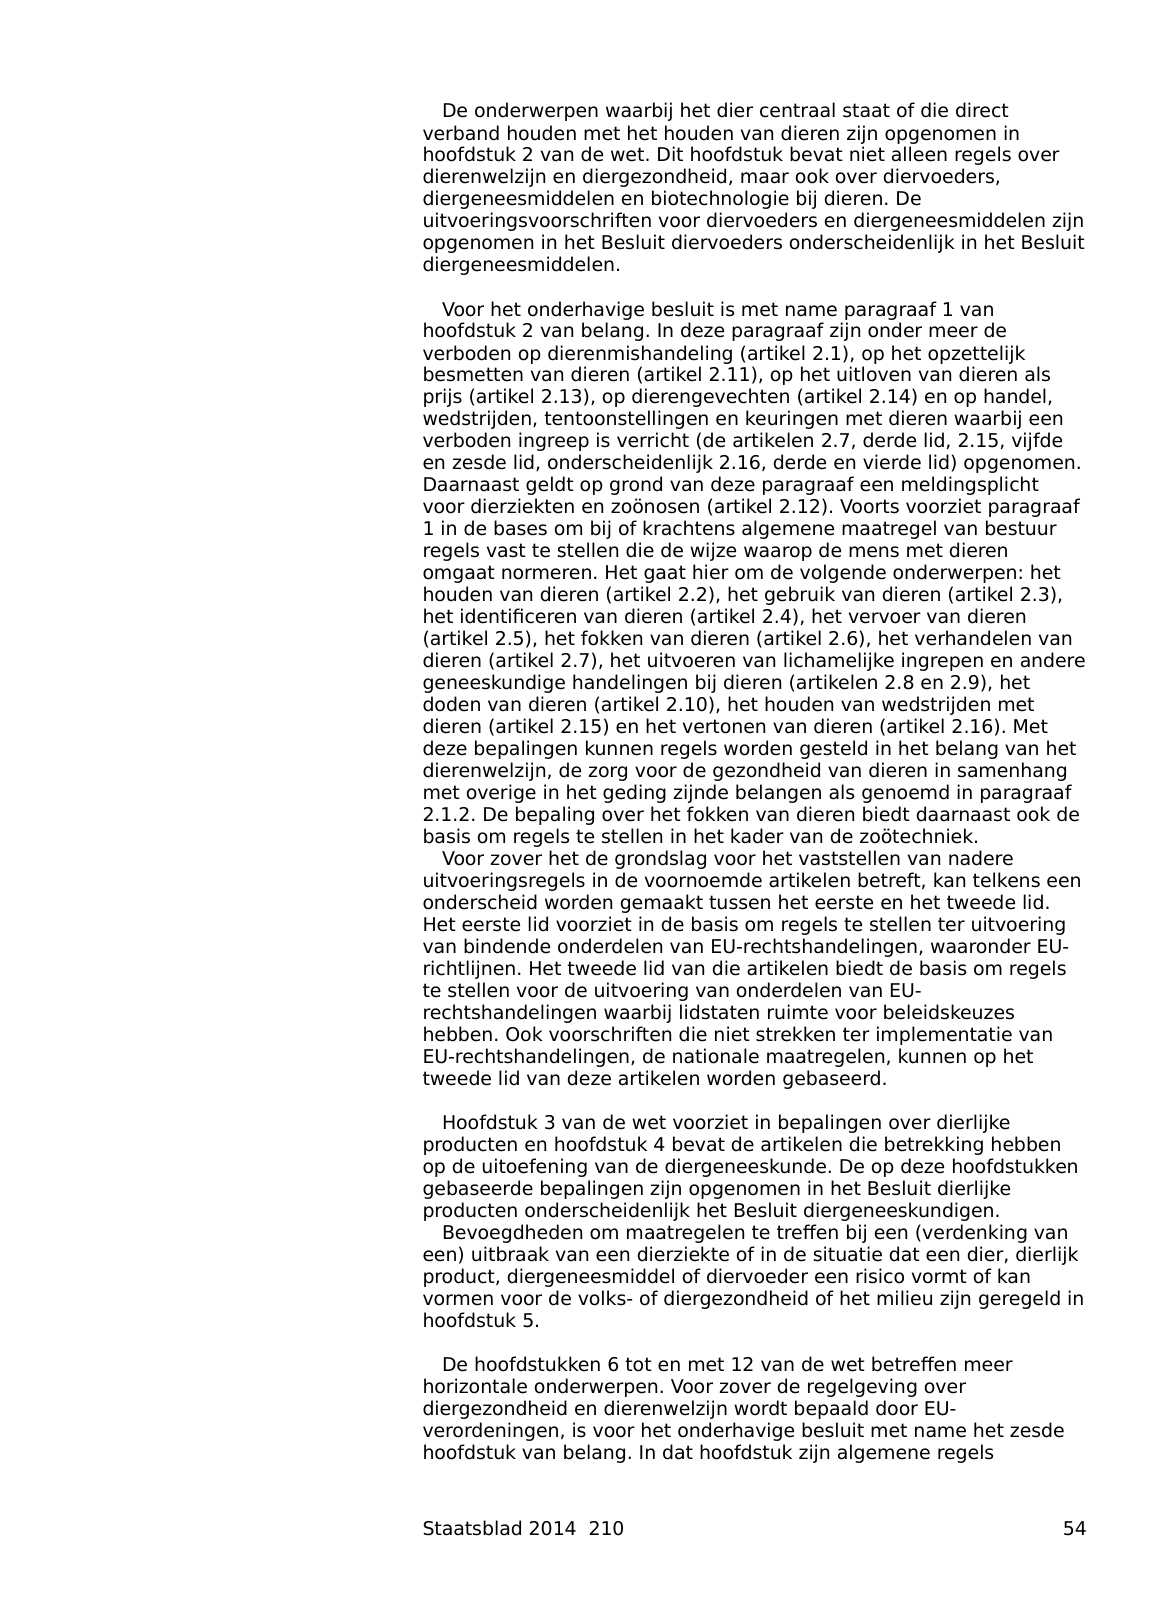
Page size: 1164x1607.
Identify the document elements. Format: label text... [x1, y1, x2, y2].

text Voor zover het de grondslag voor het vaststellen van nadere uitvoeringsregels in de voornoemde artikelen betreft, kan telkens een onderscheid worden gemaakt tussen het eerste en het tweede lid. Het eerste lid voorziet in de basis om regels te stellen ter uitvoering van bindende onderdelen van EU-rechtshandelingen, waaronder EU-richtlijnen. Het tweede lid van die artikelen biedt de basis om regels te stellen voor de uitvoering van onderdelen van EU-rechtshandelingen waarbij lidstaten ruimte voor beleidskeuzes hebben. Ook voorschriften die niet strekken ter implementatie van EU-rechtshandelingen, de nationale maatregelen, kunnen op het tweede lid van deze artikelen worden gebaseerd. [422, 848, 1087, 1090]
text Hoofdstuk 3 van de wet voorziet in bepalingen over dierlijke producten en hoofdstuk 4 bevat de artikelen die betrekking hebben op de uitoefening van de diergeneeskunde. De op deze hoofdstukken gebaseerde bepalingen zijn opgenomen in het Besluit dierlijke producten onderscheidenlijk het Besluit diergeneeskundigen. [422, 1112, 1087, 1222]
text De hoofdstukken 6 tot en met 12 van de wet betreffen meer horizontale onderwerpen. Voor zover de regelgeving over diergezondheid en dierenwelzijn wordt bepaald door EU-verordeningen, is voor het onderhavige besluit met name het zesde hoofdstuk van belang. In dat hoofdstuk zijn algemene regels [422, 1354, 1087, 1464]
text Bevoegdheden om maatregelen te treffen bij een (verdenking van een) uitbraak van een dierziekte of in de situatie dat een dier, dierlijk product, diergeneesmiddel of diervoeder een risico vormt of kan vormen voor de volks- of diergezondheid of het milieu zijn geregeld in hoofdstuk 5. [422, 1222, 1087, 1332]
text Voor het onderhavige besluit is met name paragraaf 1 van hoofdstuk 2 van belang. In deze paragraaf zijn onder meer de verboden op dierenmishandeling (artikel 2.1), op het opzettelijk besmetten van dieren (artikel 2.11), op het uitloven van dieren als prijs (artikel 2.13), op dierengevechten (artikel 2.14) en op handel, wedstrijden, tentoonstellingen en keuringen met dieren waarbij een verboden ingreep is verricht (de artikelen 2.7, derde lid, 2.15, vijfde en zesde lid, onderscheidenlijk 2.16, derde en vierde lid) opgenomen. Daarnaast geldt op grond van deze paragraaf een meldingsplicht voor dierziekten en zoönosen (artikel 2.12). Voorts voorziet paragraaf 1 in de bases om bij of krachtens algemene maatregel van bestuur regels vast te stellen die de wijze waarop de mens met dieren omgaat normeren. Het gaat hier om de volgende onderwerpen: het houden van dieren (artikel 2.2), het gebruik van dieren (artikel 2.3), het identificeren van dieren (artikel 2.4), het vervoer van dieren (artikel 2.5), het fokken van dieren (artikel 2.6), het verhandelen van dieren (artikel 2.7), het uitvoeren van lichamelijke ingrepen en andere geneeskundige handelingen bij dieren (artikelen 2.8 en 2.9), het doden van dieren (artikel 2.10), het houden van wedstrijden met dieren (artikel 2.15) en het vertonen van dieren (artikel 2.16). Met deze bepalingen kunnen regels worden gesteld in het belang van het dierenwelzijn, de zorg voor de gezondheid van dieren in samenhang met overige in het geding zijnde belangen als genoemd in paragraaf 2.1.2. De bepaling over het fokken van dieren biedt daarnaast ook de basis om regels te stellen in het kader van de zoötechniek. [422, 298, 1087, 848]
text De onderwerpen waarbij het dier centraal staat of die direct verband houden met het houden van dieren zijn opgenomen in hoofdstuk 2 van de wet. Dit hoofdstuk bevat niet alleen regels over dierenwelzijn en diergezondheid, maar ook over diervoeders, diergeneesmiddelen en biotechnologie bij dieren. De uitvoeringsvoorschriften voor diervoeders en diergeneesmiddelen zijn opgenomen in het Besluit diervoeders onderscheidenlijk in het Besluit diergeneesmiddelen. [422, 100, 1087, 276]
